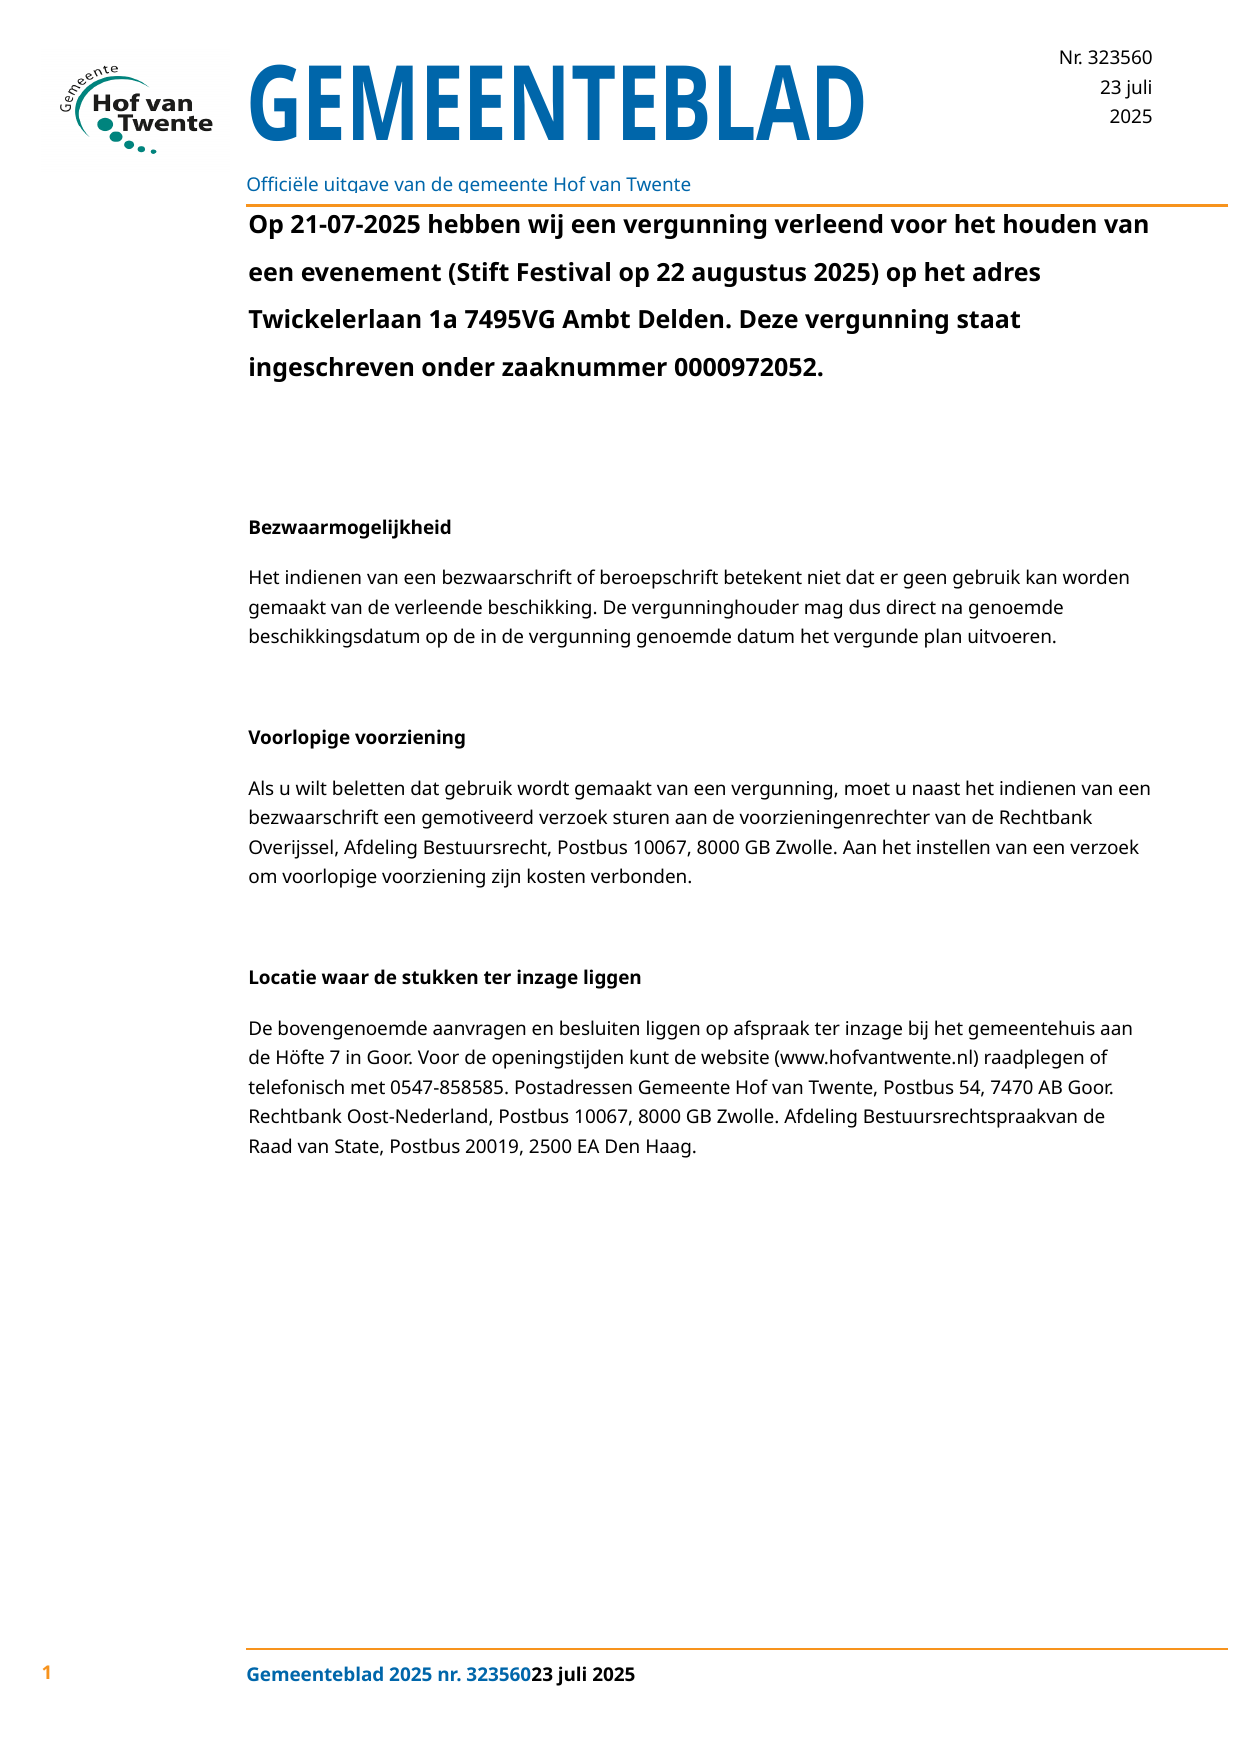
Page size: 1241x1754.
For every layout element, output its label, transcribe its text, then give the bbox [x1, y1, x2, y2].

text Locatie waar de stukken ter inzage liggen [248, 964, 1152, 990]
text Voorlopige voorziening [248, 724, 1152, 750]
text Het indienen van een bezwaarschrift of beroepschrift betekent niet dat er geen gebruik kan worden gemaakt van de verleende beschikking. De vergunninghouder mag dus direct na genoemde beschikkingsdatum op de in de vergunning genoemde datum het vergunde plan uitvoeren. [248, 564, 1152, 649]
text De bovengenoemde aanvragen en besluiten liggen op afspraak ter inzage bij het gemeentehuis aan de Höfte 7 in Goor. Voor de openingstijden kunt de website (www.hofvantwente.nl) raadplegen of telefonisch met 0547-858585. Postadressen Gemeente Hof van Twente, Postbus 54, 7470 AB Goor. Rechtbank Oost-Nederland, Postbus 10067, 8000 GB Zwolle. Afdeling Bestuursrechtspraakvan de Raad van State, Postbus 20019, 2500 EA Den Haag. [248, 1015, 1152, 1159]
picture [41, 47, 231, 172]
text Als u wilt beletten dat gebruik wordt gemaakt van een vergunning, moet u naast het indienen van een bezwaarschrift een gemotiveerd verzoek sturen aan de voorzieningenrechter van de Rechtbank Overijssel, Afdeling Bestuursrecht, Postbus 10067, 8000 GB Zwolle. Aan het instellen van een verzoek om voorlopige voorziening zijn kosten verbonden. [248, 775, 1152, 889]
text Op 21-07-2025 hebben wij een vergunning verleend voor het houden van een evenement (Stift Festival op 22 augustus 2025) op het adres Twickelerlaan 1a 7495VG Ambt Delden. Deze vergunning staat ingeschreven onder zaaknummer 0000972052. [248, 207, 1152, 384]
text Bezwaarmogelijkheid [248, 514, 1152, 540]
